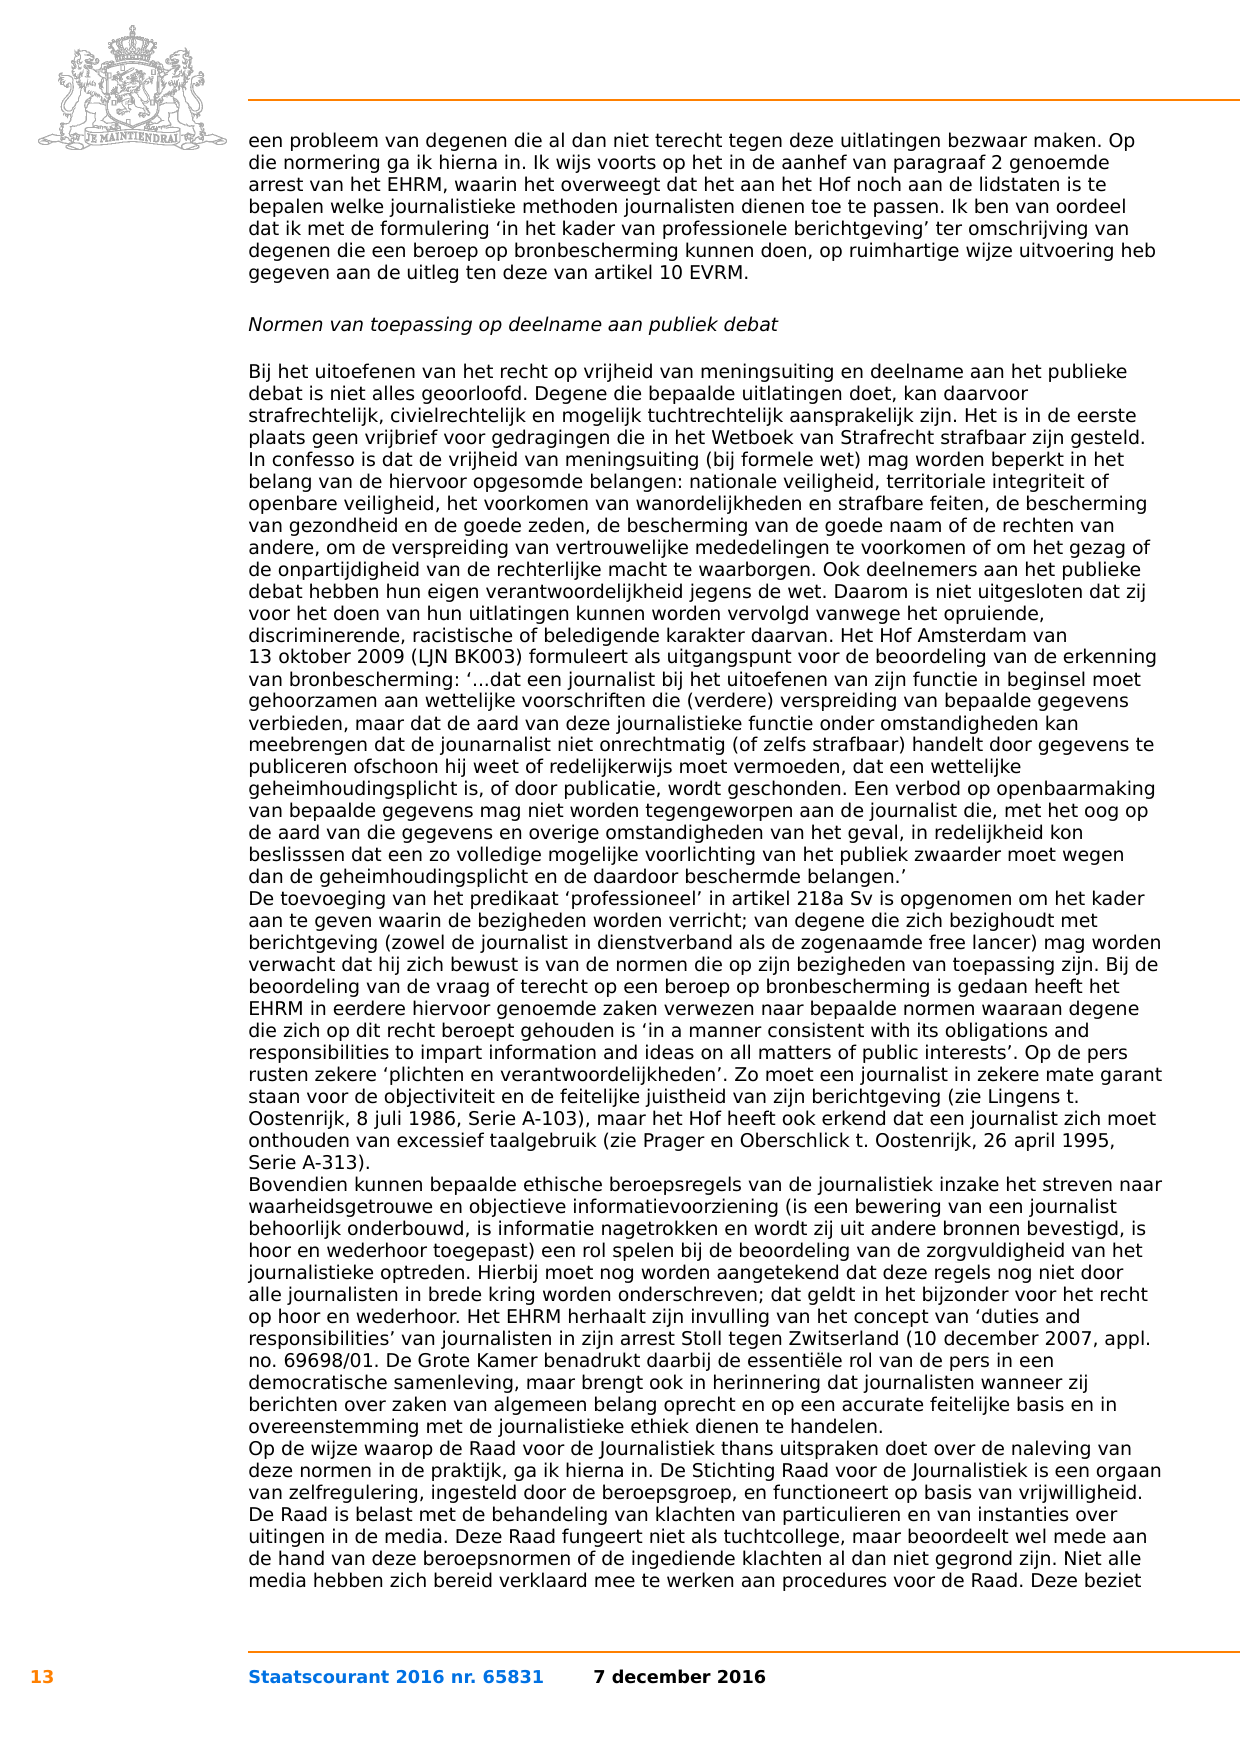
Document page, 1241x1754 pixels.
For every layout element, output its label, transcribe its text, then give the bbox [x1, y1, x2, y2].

subtitle Normen van toepassing op deelname aan publiek debat [248, 314, 1163, 336]
text De toevoeging van het predikaat ‘professioneel’ in artikel 218a Sv is opgenomen om het kader aan te geven waarin de bezigheden worden verricht; van degene die zich bezighoudt met berichtgeving (zowel de journalist in dienstverband als de zogenaamde free lancer) mag worden verwacht dat hij zich bewust is van de normen die op zijn bezigheden van toepassing zijn. Bij de beoordeling van de vraag of terecht op een beroep op bronbescherming is gedaan heeft het EHRM in eerdere hiervoor genoemde zaken verwezen naar bepaalde normen waaraan degene die zich op dit recht beroept gehouden is ‘in a manner consistent with its obligations and responsibilities to impart information and ideas on all matters of public interests’. Op de pers rusten zekere ‘plichten en verantwoordelijkheden’. Zo moet een journalist in zekere mate garant staan voor de objectiviteit en de feitelijke juistheid van zijn berichtgeving (zie Lingens t. Oostenrijk, 8 juli 1986, Serie A-103), maar het Hof heeft ook erkend dat een journalist zich moet onthouden van excessief taalgebruik (zie Prager en Oberschlick t. Oostenrijk, 26 april 1995, Serie A-313). [248, 888, 1163, 1174]
text Bovendien kunnen bepaalde ethische beroepsregels van de journalistiek inzake het streven naar waarheidsgetrouwe en objectieve informatievoorziening (is een bewering van een journalist behoorlijk onderbouwd, is informatie nagetrokken en wordt zij uit andere bronnen bevestigd, is hoor en wederhoor toegepast) een rol spelen bij de beoordeling van de zorgvuldigheid van het journalistieke optreden. Hierbij moet nog worden aangetekend dat deze regels nog niet door alle journalisten in brede kring worden onderschreven; dat geldt in het bijzonder voor het recht op hoor en wederhoor. Het EHRM herhaalt zijn invulling van het concept van ‘duties and responsibilities’ van journalisten in zijn arrest Stoll tegen Zwitserland (10 december 2007, appl. no. 69698/01. De Grote Kamer benadrukt daarbij de essentiële rol van de pers in een democratische samenleving, maar brengt ook in herinnering dat journalisten wanneer zij berichten over zaken van algemeen belang oprecht en op een accurate feitelijke basis en in overeenstemming met de journalistieke ethiek dienen te handelen. [248, 1174, 1163, 1438]
text Op de wijze waarop de Raad voor de Journalistiek thans uitspraken doet over de naleving van deze normen in de praktijk, ga ik hierna in. De Stichting Raad voor de Journalistiek is een orgaan van zelfregulering, ingesteld door de beroepsgroep, en functioneert op basis van vrijwilligheid. De Raad is belast met de behandeling van klachten van particulieren en van instanties over uitingen in de media. Deze Raad fungeert niet als tuchtcollege, maar beoordeelt wel mede aan de hand van deze beroepsnormen of de ingediende klachten al dan niet gegrond zijn. Niet alle media hebben zich bereid verklaard mee te werken aan procedures voor de Raad. Deze beziet [248, 1438, 1163, 1592]
text Bij het uitoefenen van het recht op vrijheid van meningsuiting en deelname aan het publieke debat is niet alles geoorloofd. Degene die bepaalde uitlatingen doet, kan daarvoor strafrechtelijk, civielrechtelijk en mogelijk tuchtrechtelijk aansprakelijk zijn. Het is in de eerste plaats geen vrijbrief voor gedragingen die in het Wetboek van Strafrecht strafbaar zijn gesteld. In confesso is dat de vrijheid van meningsuiting (bij formele wet) mag worden beperkt in het belang van de hiervoor opgesomde belangen: nationale veiligheid, territoriale integriteit of openbare veiligheid, het voorkomen van wanordelijkheden en strafbare feiten, de bescherming van gezondheid en de goede zeden, de bescherming van de goede naam of de rechten van andere, om de verspreiding van vertrouwelijke mededelingen te voorkomen of om het gezag of de onpartijdigheid van de rechterlijke macht te waarborgen. Ook deelnemers aan het publieke debat hebben hun eigen verantwoordelijkheid jegens de wet. Daarom is niet uitgesloten dat zij voor het doen van hun uitlatingen kunnen worden vervolgd vanwege het opruiende, discriminerende, racistische of beledigende karakter daarvan. Het Hof Amsterdam van 13 oktober 2009 (LJN BK003) formuleert als uitgangspunt voor de beoordeling van de erkenning van bronbescherming: ‘...dat een journalist bij het uitoefenen van zijn functie in beginsel moet gehoorzamen aan wettelijke voorschriften die (verdere) verspreiding van bepaalde gegevens verbieden, maar dat de aard van deze journalistieke functie onder omstandigheden kan meebrengen dat de jounarnalist niet onrechtmatig (of zelfs strafbaar) handelt door gegevens te publiceren ofschoon hij weet of redelijkerwijs moet vermoeden, dat een wettelijke geheimhoudingsplicht is, of door publicatie, wordt geschonden. Een verbod op openbaarmaking van bepaalde gegevens mag niet worden tegengeworpen aan de journalist die, met het oog op de aard van die gegevens en overige omstandigheden van het geval, in redelijkheid kon beslisssen dat een zo volledige mogelijke voorlichting van het publiek zwaarder moet wegen dan de geheimhoudingsplicht en de daardoor beschermde belangen.’ [248, 361, 1163, 888]
picture [38, 25, 227, 150]
text een probleem van degenen die al dan niet terecht tegen deze uitlatingen bezwaar maken. Op die normering ga ik hierna in. Ik wijs voorts op het in de aanhef van paragraaf 2 genoemde arrest van het EHRM, waarin het overweegt dat het aan het Hof noch aan de lidstaten is te bepalen welke journalistieke methoden journalisten dienen toe te passen. Ik ben van oordeel dat ik met de formulering ‘in het kader van professionele berichtgeving’ ter omschrijving van degenen die een beroep op bronbescherming kunnen doen, op ruimhartige wijze uitvoering heb gegeven aan de uitleg ten deze van artikel 10 EVRM. [248, 130, 1163, 284]
